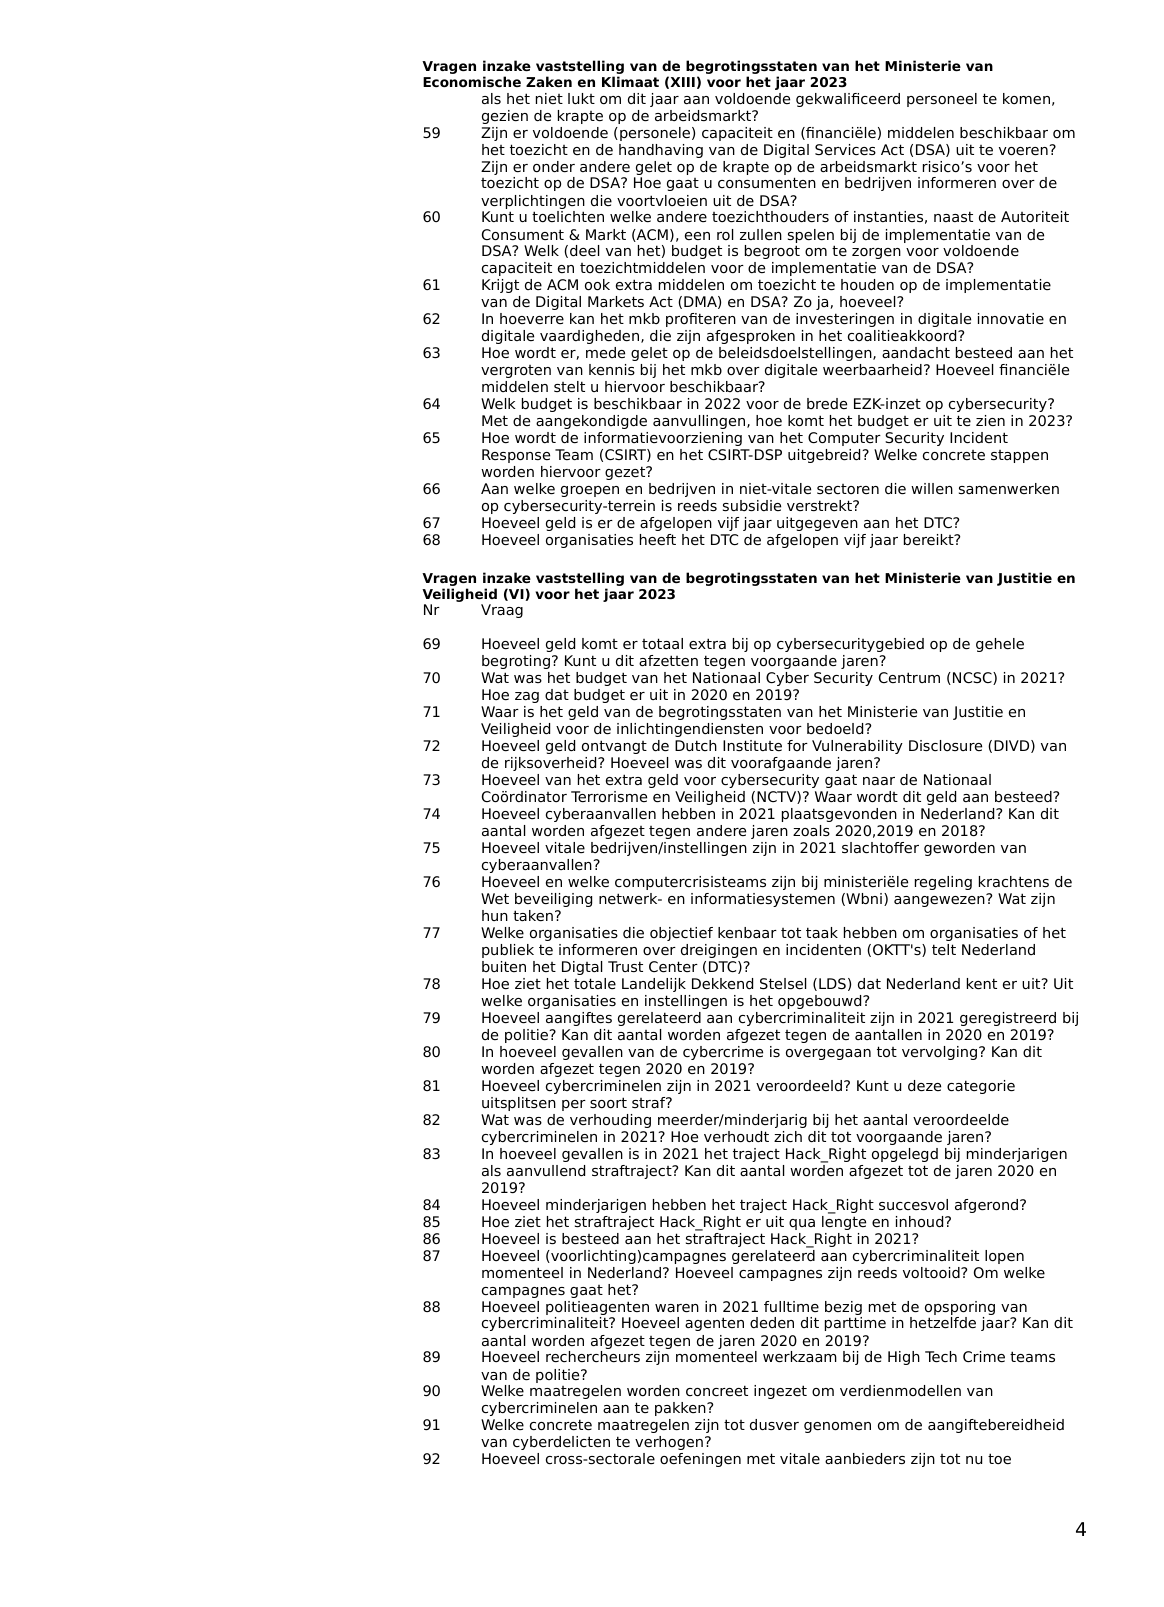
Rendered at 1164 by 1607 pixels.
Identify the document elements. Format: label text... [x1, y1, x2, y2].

table_cell 65 [422, 430, 475, 481]
table_cell 62 [422, 311, 475, 345]
table_cell 87 [422, 1248, 475, 1298]
table_cell 69 [422, 636, 475, 670]
table_cell Krijgt de ACM ook extra middelen om toezicht te houden op de implementatie van de Digital Markets Act (DMA) en DSA? Zo ja, hoeveel? [475, 277, 1087, 311]
table_cell 88 [422, 1299, 475, 1349]
table_cell Wat was het budget van het Nationaal Cyber Security Centrum (NCSC) in 2021? Hoe zag dat budget er uit in 2020 en 2019? [475, 670, 1087, 704]
table_cell [422, 619, 475, 636]
table_cell 85 [422, 1214, 475, 1231]
table_cell Welke organisaties die objectief kenbaar tot taak hebben om organisaties of het publiek te informeren over dreigingen en incidenten (OKTT's) telt Nederland buiten het Digtal Trust Center (DTC)? [475, 925, 1087, 976]
table_cell Hoe ziet het straftraject Hack_Right er uit qua lengte en inhoud? [475, 1214, 1087, 1231]
table_cell Hoeveel geld ontvangt de Dutch Institute for Vulnerability Disclosure (DIVD) van de rijksoverheid? Hoeveel was dit voorafgaande jaren? [475, 738, 1087, 772]
table_cell Waar is het geld van de begrotingsstaten van het Ministerie van Justitie en Veiligheid voor de inlichtingendiensten voor bedoeld? [475, 704, 1087, 738]
table_cell 72 [422, 738, 475, 772]
table_cell [475, 619, 1087, 636]
table_cell Vraag [475, 602, 1087, 619]
table_cell 89 [422, 1349, 475, 1383]
table_cell 91 [422, 1417, 475, 1451]
table_cell Hoeveel cross-sectorale oefeningen met vitale aanbieders zijn tot nu toe [475, 1451, 1087, 1468]
table_cell Hoeveel cybercriminelen zijn in 2021 veroordeeld? Kunt u deze categorie uitsplitsen per soort straf? [475, 1078, 1087, 1112]
table_cell 78 [422, 976, 475, 1010]
table_cell 60 [422, 209, 475, 277]
table_cell Hoeveel rechercheurs zijn momenteel werkzaam bij de High Tech Crime teams van de politie? [475, 1349, 1087, 1383]
table_cell Welke maatregelen worden concreet ingezet om verdienmodellen van cybercriminelen aan te pakken? [475, 1383, 1087, 1417]
table_cell Hoeveel aangiftes gerelateerd aan cybercriminaliteit zijn in 2021 geregistreerd bij de politie? Kan dit aantal worden afgezet tegen de aantallen in 2020 en 2019? [475, 1010, 1087, 1044]
table_cell Hoeveel (voorlichting)campagnes gerelateerd aan cybercriminaliteit lopen momenteel in Nederland? Hoeveel campagnes zijn reeds voltooid? Om welke campagnes gaat het? [475, 1248, 1087, 1298]
table_cell 83 [422, 1146, 475, 1197]
table_cell 70 [422, 670, 475, 704]
table_cell 74 [422, 806, 475, 840]
table_cell 82 [422, 1112, 475, 1146]
table_header Vragen inzake vaststelling van de begrotingsstaten van het Ministerie van Economische Zaken en Klimaat (XIII) voor het jaar 2023 [422, 59, 1087, 91]
table_cell In hoeveel gevallen is in 2021 het traject Hack_Right opgelegd bij minderjarigen als aanvullend straftraject? Kan dit aantal worden afgezet tot de jaren 2020 en 2019? [475, 1146, 1087, 1197]
table_cell Hoeveel is besteed aan het straftraject Hack_Right in 2021? [475, 1231, 1087, 1247]
table_cell 68 [422, 532, 475, 549]
table_cell Wat was de verhouding meerder/minderjarig bij het aantal veroordeelde cybercriminelen in 2021? Hoe verhoudt zich dit tot voorgaande jaren? [475, 1112, 1087, 1146]
table_cell 79 [422, 1010, 475, 1044]
table_cell Welk budget is beschikbaar in 2022 voor de brede EZK-inzet op cybersecurity? Met de aangekondigde aanvullingen, hoe komt het budget er uit te zien in 2023? [475, 396, 1087, 430]
table_cell Welke concrete maatregelen zijn tot dusver genomen om de aangiftebereidheid van cyberdelicten te verhogen? [475, 1417, 1087, 1451]
table_cell 73 [422, 772, 475, 806]
table_cell 75 [422, 840, 475, 874]
table_cell 76 [422, 874, 475, 925]
table_cell 64 [422, 396, 475, 430]
table_cell Hoeveel vitale bedrijven/instellingen zijn in 2021 slachtoffer geworden van cyberaanvallen? [475, 840, 1087, 874]
table_cell In hoeveel gevallen van de cybercrime is overgegaan tot vervolging? Kan dit worden afgezet tegen 2020 en 2019? [475, 1044, 1087, 1078]
table_cell 71 [422, 704, 475, 738]
table_cell 77 [422, 925, 475, 976]
table_cell 92 [422, 1451, 475, 1468]
table_cell Hoe wordt de informatievoorziening van het Computer Security Incident Response Team (CSIRT) en het CSIRT-DSP uitgebreid? Welke concrete stappen worden hiervoor gezet? [475, 430, 1087, 481]
table_cell Kunt u toelichten welke andere toezichthouders of instanties, naast de Autoriteit Consument & Markt (ACM), een rol zullen spelen bij de implementatie van de DSA? Welk (deel van het) budget is begroot om te zorgen voor voldoende capaciteit en toezichtmiddelen voor de implementatie van de DSA? [475, 209, 1087, 277]
table_cell 63 [422, 345, 475, 396]
table_cell 84 [422, 1197, 475, 1213]
table_cell Hoeveel van het extra geld voor cybersecurity gaat naar de Nationaal Coördinator Terrorisme en Veiligheid (NCTV)? Waar wordt dit geld aan besteed? [475, 772, 1087, 806]
table_cell [422, 91, 475, 124]
table_cell 81 [422, 1078, 475, 1112]
table_cell Zijn er voldoende (personele) capaciteit en (financiële) middelen beschikbaar om het toezicht en de handhaving van de Digital Services Act (DSA) uit te voeren? Zijn er onder andere gelet op de krapte op de arbeidsmarkt risico’s voor het toezicht op de DSA? Hoe gaat u consumenten en bedrijven informeren over de verplichtingen die voortvloeien uit de DSA? [475, 125, 1087, 209]
table_cell Hoe ziet het totale Landelijk Dekkend Stelsel (LDS) dat Nederland kent er uit? Uit welke organisaties en instellingen is het opgebouwd? [475, 976, 1087, 1010]
table_cell 80 [422, 1044, 475, 1078]
table_cell Hoeveel organisaties heeft het DTC de afgelopen vijf jaar bereikt? [475, 532, 1087, 549]
table_header Vragen inzake vaststelling van de begrotingsstaten van het Ministerie van Justitie en Veiligheid (VI) voor het jaar 2023 [422, 571, 1087, 602]
table_cell 66 [422, 481, 475, 515]
table_cell Hoe wordt er, mede gelet op de beleidsdoelstellingen, aandacht besteed aan het vergroten van kennis bij het mkb over digitale weerbaarheid? Hoeveel financiële middelen stelt u hiervoor beschikbaar? [475, 345, 1087, 396]
table_cell Hoeveel politieagenten waren in 2021 fulltime bezig met de opsporing van cybercriminaliteit? Hoeveel agenten deden dit parttime in hetzelfde jaar? Kan dit aantal worden afgezet tegen de jaren 2020 en 2019? [475, 1299, 1087, 1349]
table_cell Aan welke groepen en bedrijven in niet-vitale sectoren die willen samenwerken op cybersecurity-terrein is reeds subsidie verstrekt? [475, 481, 1087, 515]
table_cell 67 [422, 515, 475, 532]
table_cell Hoeveel en welke computercrisisteams zijn bij ministeriële regeling krachtens de Wet beveiliging netwerk- en informatiesystemen (Wbni) aangewezen? Wat zijn hun taken? [475, 874, 1087, 925]
table_cell Hoeveel geld komt er totaal extra bij op cybersecuritygebied op de gehele begroting? Kunt u dit afzetten tegen voorgaande jaren? [475, 636, 1087, 670]
table_cell Hoeveel geld is er de afgelopen vijf jaar uitgegeven aan het DTC? [475, 515, 1087, 532]
table_cell In hoeverre kan het mkb profiteren van de investeringen in digitale innovatie en digitale vaardigheden, die zijn afgesproken in het coalitieakkoord? [475, 311, 1087, 345]
table_cell 59 [422, 125, 475, 209]
table_cell Hoeveel cyberaanvallen hebben in 2021 plaatsgevonden in Nederland? Kan dit aantal worden afgezet tegen andere jaren zoals 2020,2019 en 2018? [475, 806, 1087, 840]
table_cell Hoeveel minderjarigen hebben het traject Hack_Right succesvol afgerond? [475, 1197, 1087, 1213]
table_cell als het niet lukt om dit jaar aan voldoende gekwalificeerd personeel te komen, gezien de krapte op de arbeidsmarkt? [475, 91, 1087, 124]
table_cell Nr [422, 602, 475, 619]
table_cell 90 [422, 1383, 475, 1417]
table_cell 86 [422, 1231, 475, 1247]
table_cell 61 [422, 277, 475, 311]
